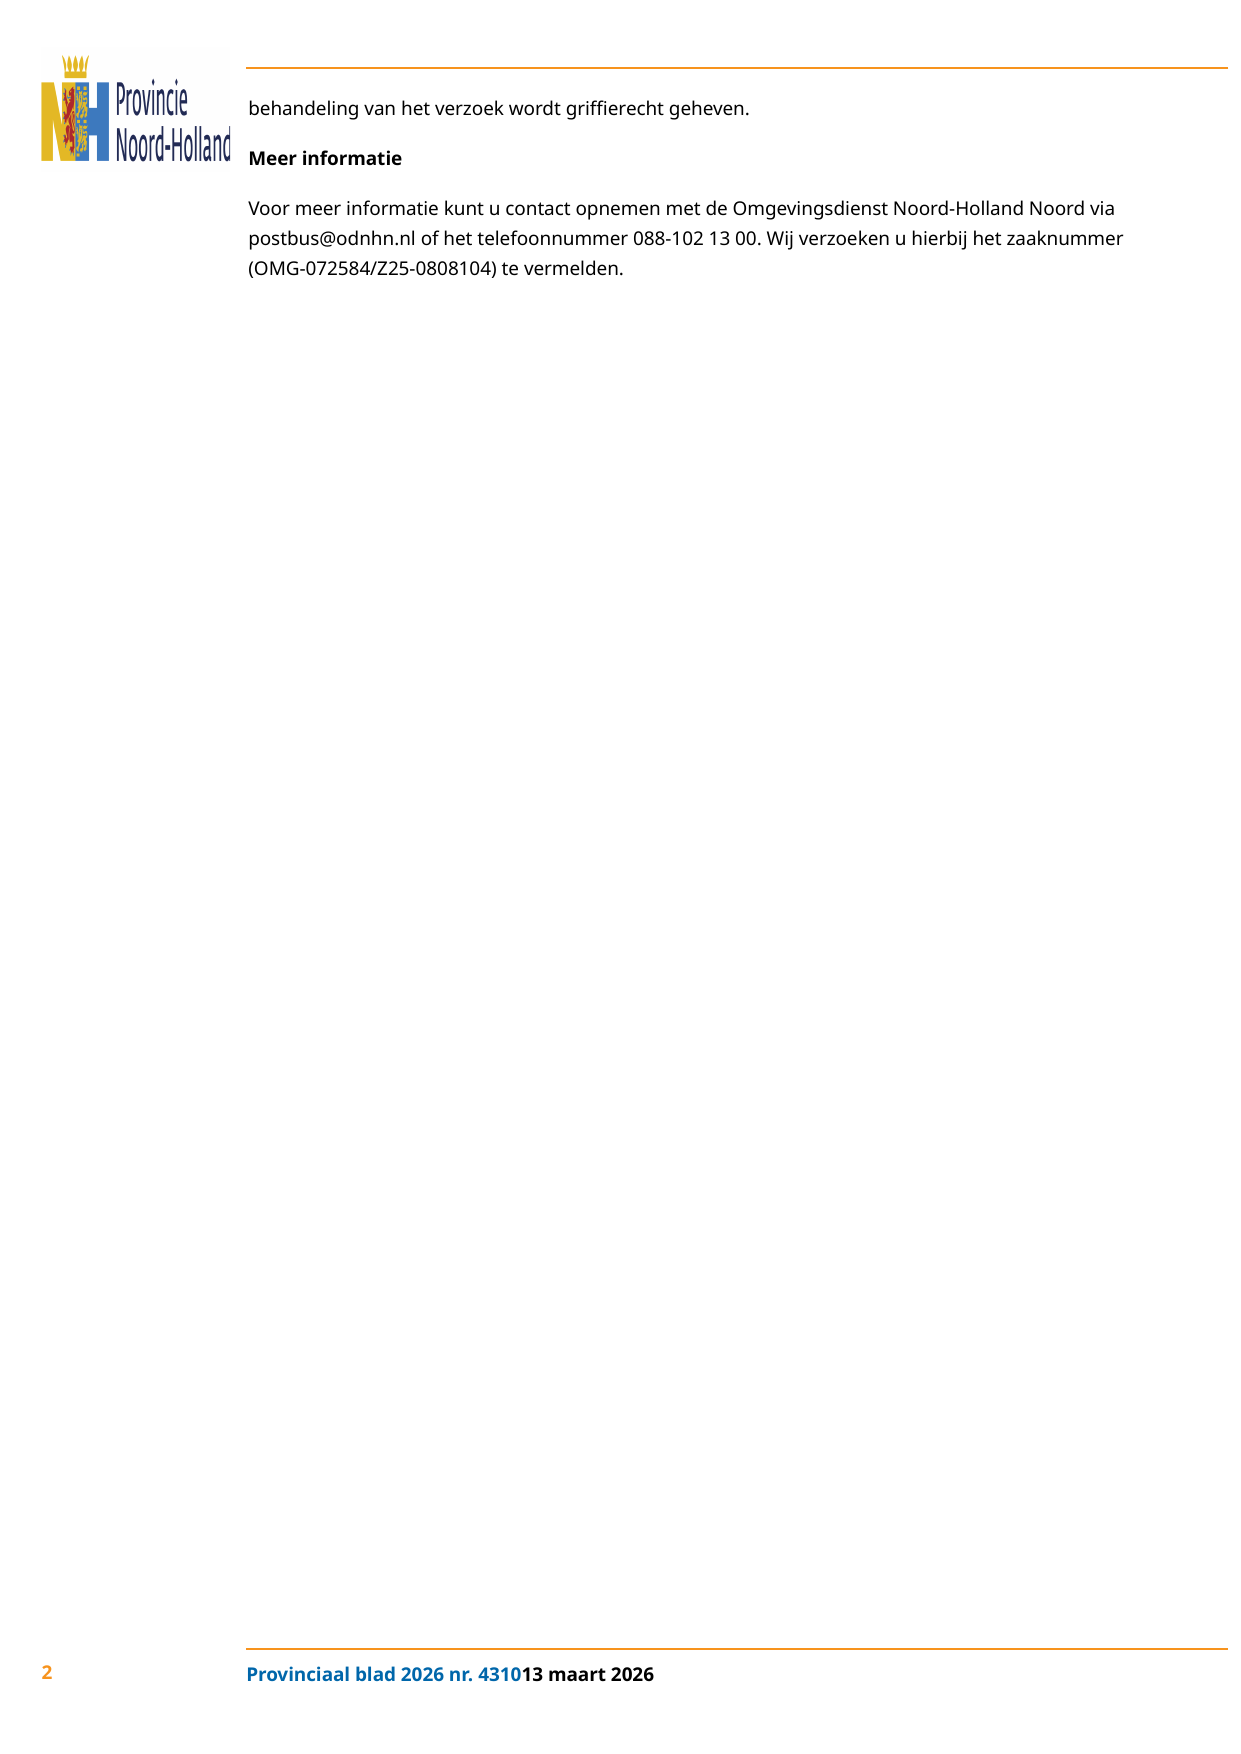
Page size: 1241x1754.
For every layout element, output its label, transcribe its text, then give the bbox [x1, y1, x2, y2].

picture [41, 47, 231, 172]
text behandeling van het verzoek wordt griffierecht geheven. [248, 95, 1152, 121]
text Voor meer informatie kunt u contact opnemen met de Omgevingsdienst Noord-Holland Noord via postbus@odnhn.nl of het telefoonnummer 088-102 13 00. Wij verzoeken u hierbij het zaaknummer (OMG-072584/Z25-0808104) te vermelden. [248, 196, 1152, 281]
text Meer informatie [248, 145, 1152, 171]
